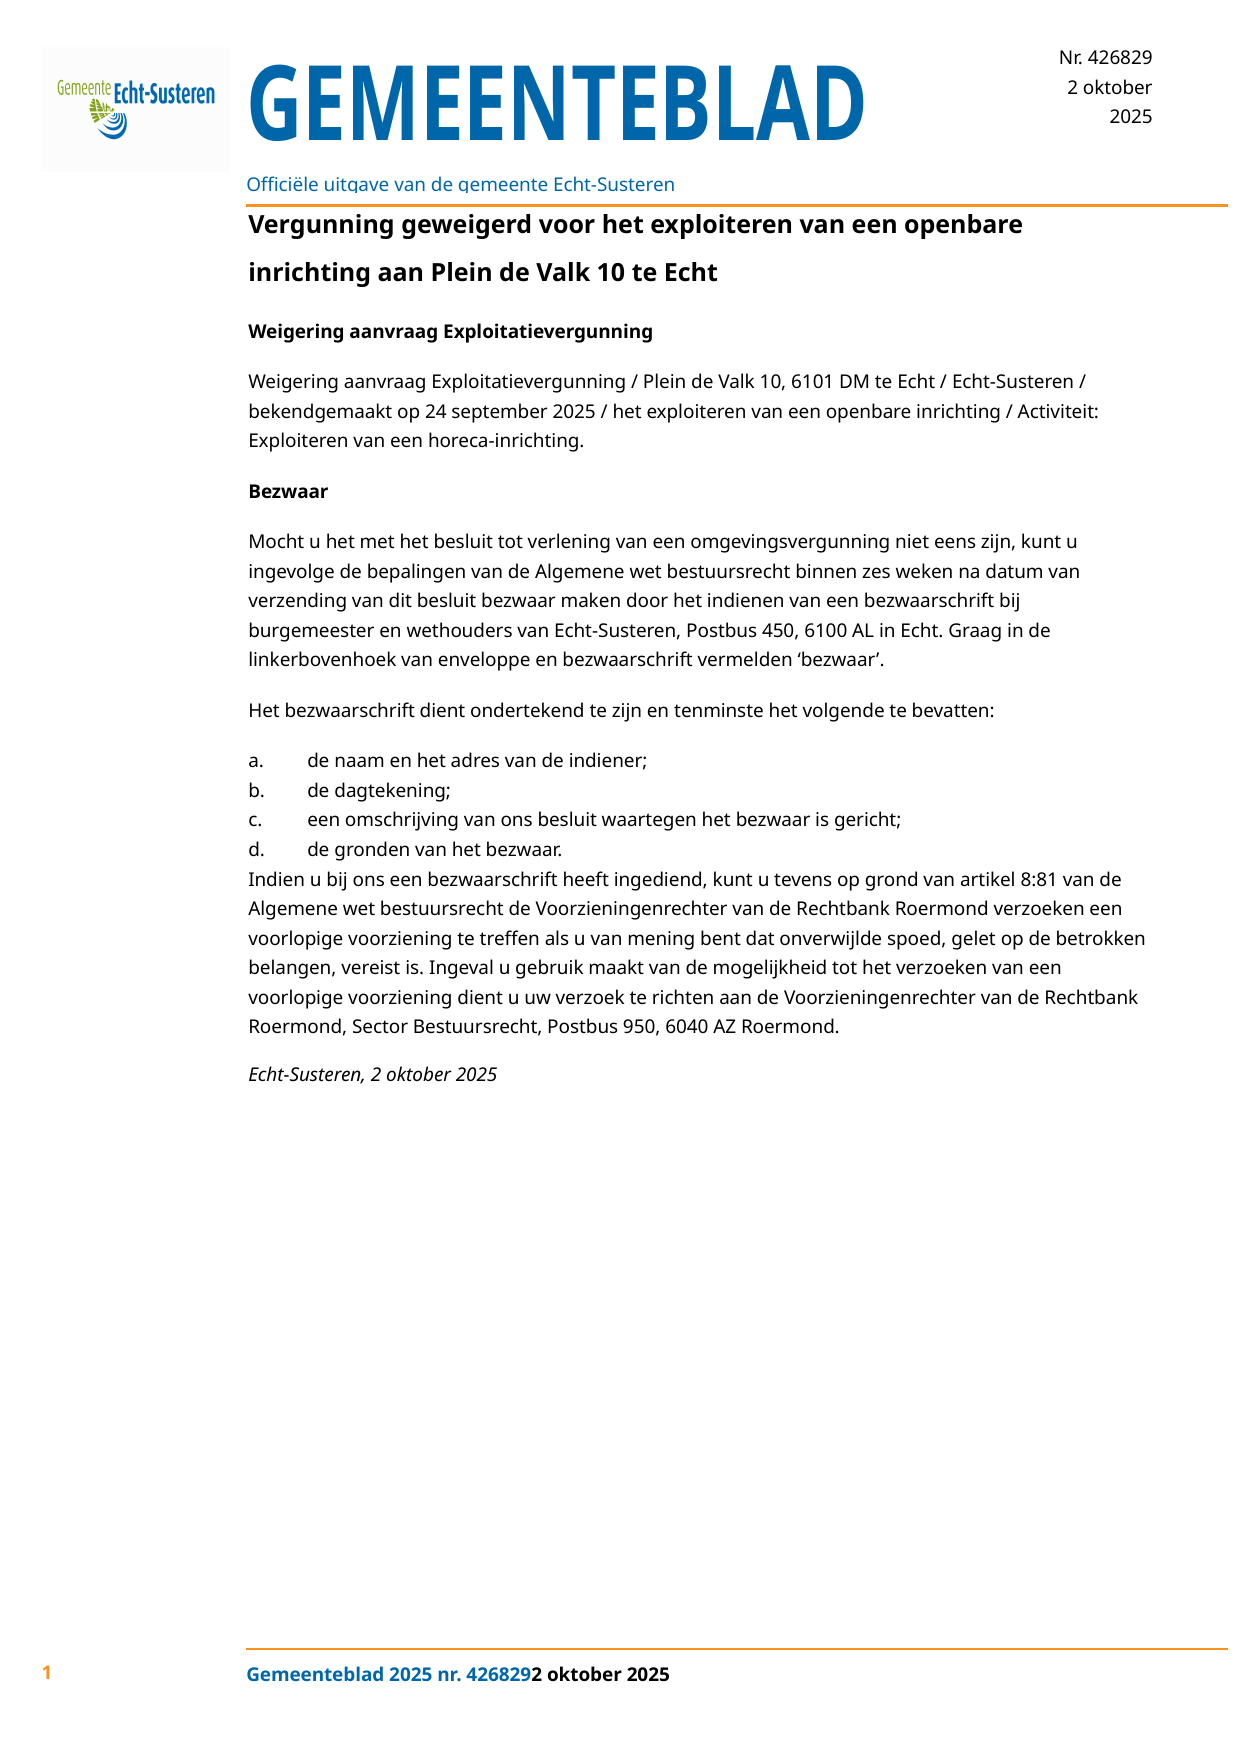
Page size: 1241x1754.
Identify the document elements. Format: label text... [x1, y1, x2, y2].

list de gronden van het bezwaar. [248, 836, 1152, 862]
list de dagtekening; [248, 777, 1152, 803]
text Weigering aanvraag Exploitatievergunning / Plein de Valk 10, 6101 DM te Echt / Echt-Susteren / bekendgemaakt op 24 september 2025 / het exploiteren van een openbare inrichting / Activiteit: Exploiteren van een horeca-inrichting. [248, 368, 1152, 453]
picture [41, 47, 231, 172]
text Mocht u het met het besluit tot verlening van een omgevingsvergunning niet eens zijn, kunt u ingevolge de bepalingen van de Algemene wet bestuursrecht binnen zes weken na datum van verzending van dit besluit bezwaar maken door het indienen van een bezwaarschrift bij burgemeester en wethouders van Echt-Susteren, Postbus 450, 6100 AL in Echt. Graag in de linkerbovenhoek van enveloppe en bezwaarschrift vermelden ‘bezwaar’. [248, 528, 1152, 672]
text Echt-Susteren, 2 oktober 2025 [248, 1062, 1152, 1087]
text Indien u bij ons een bezwaarschrift heeft ingediend, kunt u tevens op grond van artikel 8:81 van de Algemene wet bestuursrecht de Voorzieningenrechter van de Rechtbank Roermond verzoeken een voorlopige voorziening te treffen als u van mening bent dat onverwijlde spoed, gelet op de betrokken belangen, vereist is. Ingeval u gebruik maakt van de mogelijkheid tot het verzoeken van een voorlopige voorziening dient u uw verzoek te richten aan de Voorzieningenrechter van de Rechtbank Roermond, Sector Bestuursrecht, Postbus 950, 6040 AZ Roermond. [248, 866, 1152, 1039]
text Bezwaar [248, 478, 1152, 504]
list een omschrijving van ons besluit waartegen het bezwaar is gericht; [248, 807, 1152, 832]
list de naam en het adres van de indiener; [248, 747, 1152, 773]
text Weigering aanvraag Exploitatievergunning [248, 318, 1152, 344]
text Vergunning geweigerd voor het exploiteren van een openbare inrichting aan Plein de Valk 10 te Echt [248, 207, 1152, 288]
text Het bezwaarschrift dient ondertekend te zijn en tenminste het volgende te bevatten: [248, 697, 1152, 723]
